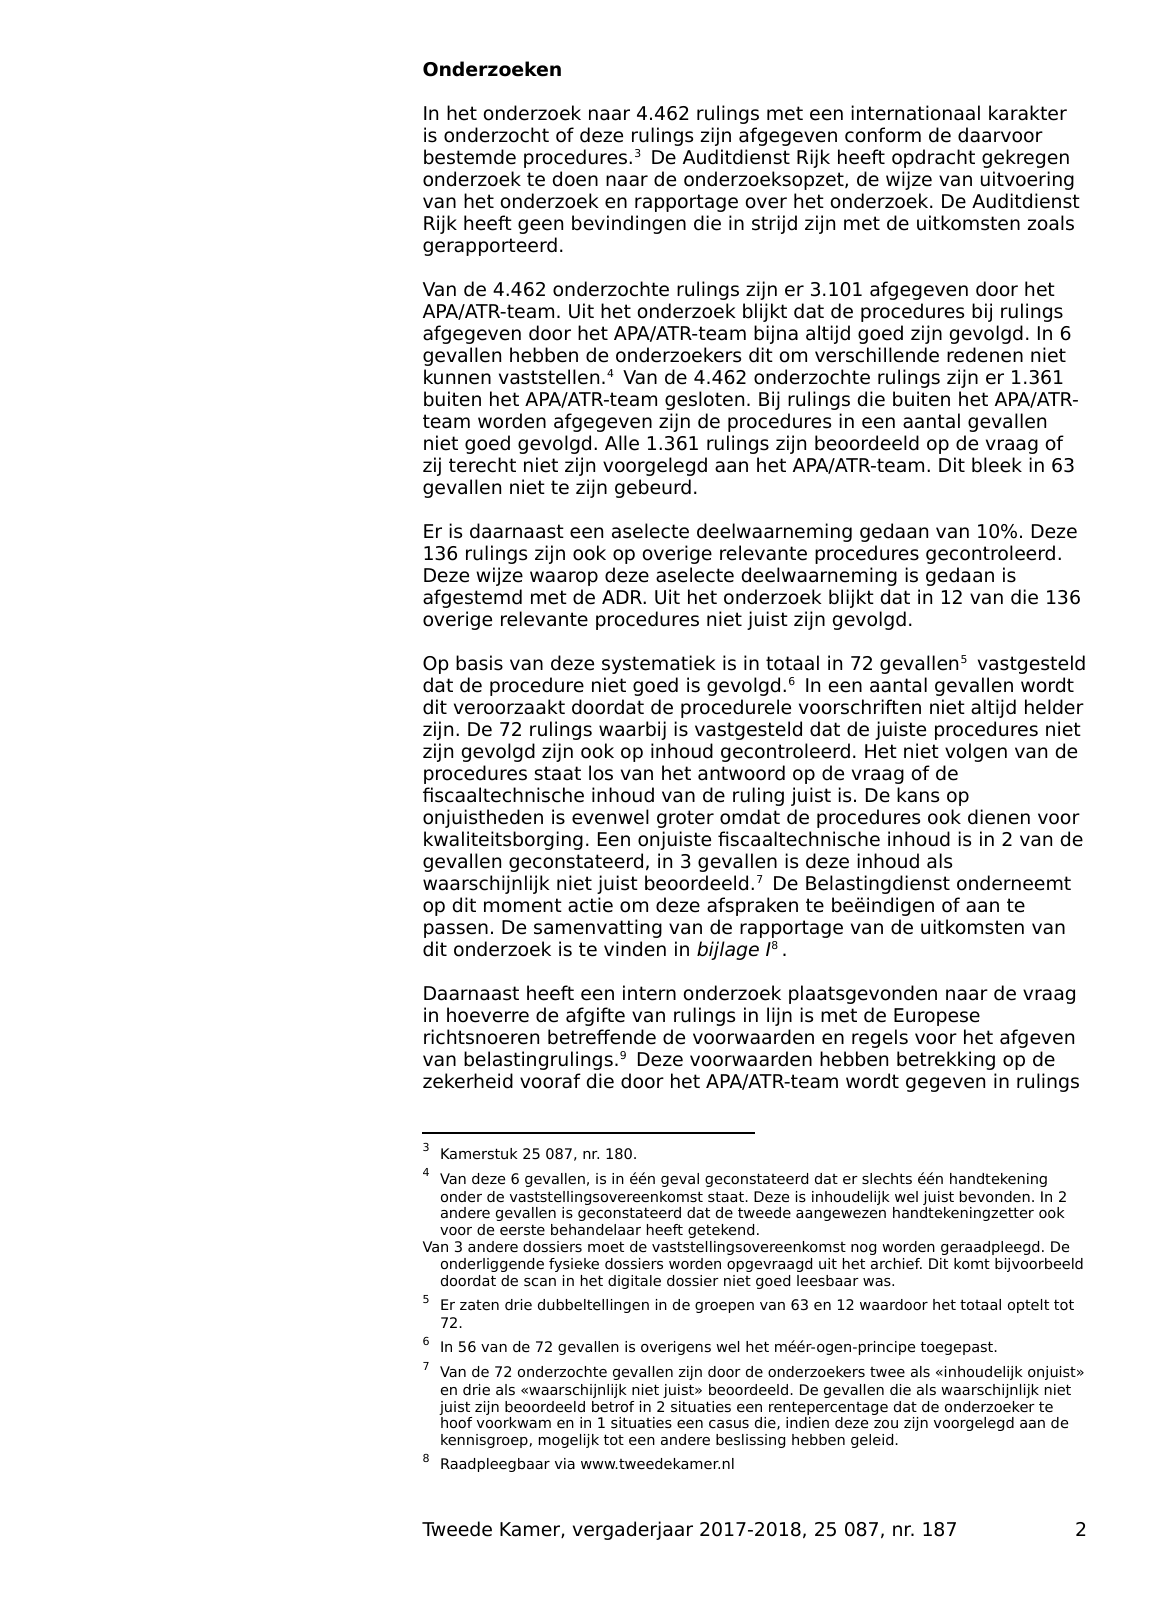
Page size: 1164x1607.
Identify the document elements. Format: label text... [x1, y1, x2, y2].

subtitle Onderzoeken [422, 59, 1087, 81]
text Kamerstuk 25 087, nr. 180. [422, 1142, 1087, 1164]
text Raadpleegbaar via www.tweedekamer.nl [422, 1452, 1087, 1474]
text Er is daarnaast een aselecte deelwaarneming gedaan van 10%. Deze 136 rulings zijn ook op overige relevante procedures gecontroleerd. Deze wijze waarop deze aselecte deelwaarneming is gedaan is afgestemd met de ADR. Uit het onderzoek blijkt dat in 12 van die 136 overige relevante procedures niet juist zijn gevolgd. [422, 521, 1087, 631]
text Van deze 6 gevallen, is in één geval geconstateerd dat er slechts één handtekening onder de vaststellingsovereenkomst staat. Deze is inhoudelijk wel juist bevonden. In 2 andere gevallen is geconstateerd dat de tweede aangewezen handtekeningzetter ook voor de eerste behandelaar heeft getekend. [422, 1167, 1087, 1239]
text In het onderzoek naar 4.462 rulings met een internationaal karakter is onderzocht of deze rulings zijn afgegeven conform de daarvoor bestemde procedures. De Auditdienst Rijk heeft opdracht gekregen onderzoek te doen naar de onderzoeksopzet, de wijze van uitvoering van het onderzoek en rapportage over het onderzoek. De Auditdienst Rijk heeft geen bevindingen die in strijd zijn met de uitkomsten zoals gerapporteerd. [422, 103, 1087, 257]
text Van de 4.462 onderzochte rulings zijn er 3.101 afgegeven door het APA/ATR-team. Uit het onderzoek blijkt dat de procedures bij rulings afgegeven door het APA/ATR-team bijna altijd goed zijn gevolgd. In 6 gevallen hebben de onderzoekers dit om verschillende redenen niet kunnen vaststellen. Van de 4.462 onderzochte rulings zijn er 1.361 buiten het APA/ATR-team gesloten. Bij rulings die buiten het APA/ATR-team worden afgegeven zijn de procedures in een aantal gevallen niet goed gevolgd. Alle 1.361 rulings zijn beoordeeld op de vraag of zij terecht niet zijn voorgelegd aan het APA/ATR-team. Dit bleek in 63 gevallen niet te zijn gebeurd. [422, 279, 1087, 499]
text Daarnaast heeft een intern onderzoek plaatsgevonden naar de vraag in hoeverre de afgifte van rulings in lijn is met de Europese richtsnoeren betreffende de voorwaarden en regels voor het afgeven van belastingrulings. Deze voorwaarden hebben betrekking op de zekerheid vooraf die door het APA/ATR-team wordt gegeven in rulings [422, 983, 1087, 1093]
text In 56 van de 72 gevallen is overigens wel het méér-ogen-principe toegepast. [422, 1335, 1087, 1357]
text Van de 72 onderzochte gevallen zijn door de onderzoekers twee als «inhoudelijk onjuist» en drie als «waarschijnlijk niet juist» beoordeeld. De gevallen die als waarschijnlijk niet juist zijn beoordeeld betrof in 2 situaties een rentepercentage dat de onderzoeker te hoof voorkwam en in 1 situaties een casus die, indien deze zou zijn voorgelegd aan de kennisgroep, mogelijk tot een andere beslissing hebben geleid. [422, 1360, 1087, 1449]
text Er zaten drie dubbeltellingen in de groepen van 63 en 12 waardoor het totaal optelt tot 72. [422, 1293, 1087, 1332]
text Van 3 andere dossiers moet de vaststellingsovereenkomst nog worden geraadpleegd. De onderliggende fysieke dossiers worden opgevraagd uit het archief. Dit komt bijvoorbeeld doordat de scan in het digitale dossier niet goed leesbaar was. [422, 1239, 1087, 1290]
text Op basis van deze systematiek is in totaal in 72 gevallen vastgesteld dat de procedure niet goed is gevolgd. In een aantal gevallen wordt dit veroorzaakt doordat de procedurele voorschriften niet altijd helder zijn. De 72 rulings waarbij is vastgesteld dat de juiste procedures niet zijn gevolgd zijn ook op inhoud gecontroleerd. Het niet volgen van de procedures staat los van het antwoord op de vraag of de fiscaaltechnische inhoud van de ruling juist is. De kans op onjuistheden is evenwel groter omdat de procedures ook dienen voor kwaliteitsborging. Een onjuiste fiscaaltechnische inhoud is in 2 van de gevallen geconstateerd, in 3 gevallen is deze inhoud als waarschijnlijk niet juist beoordeeld. De Belastingdienst onderneemt op dit moment actie om deze afspraken te beëindigen of aan te passen. De samenvatting van de rapportage van de uitkomsten van dit onderzoek is te vinden in bijlage I. [422, 653, 1087, 961]
